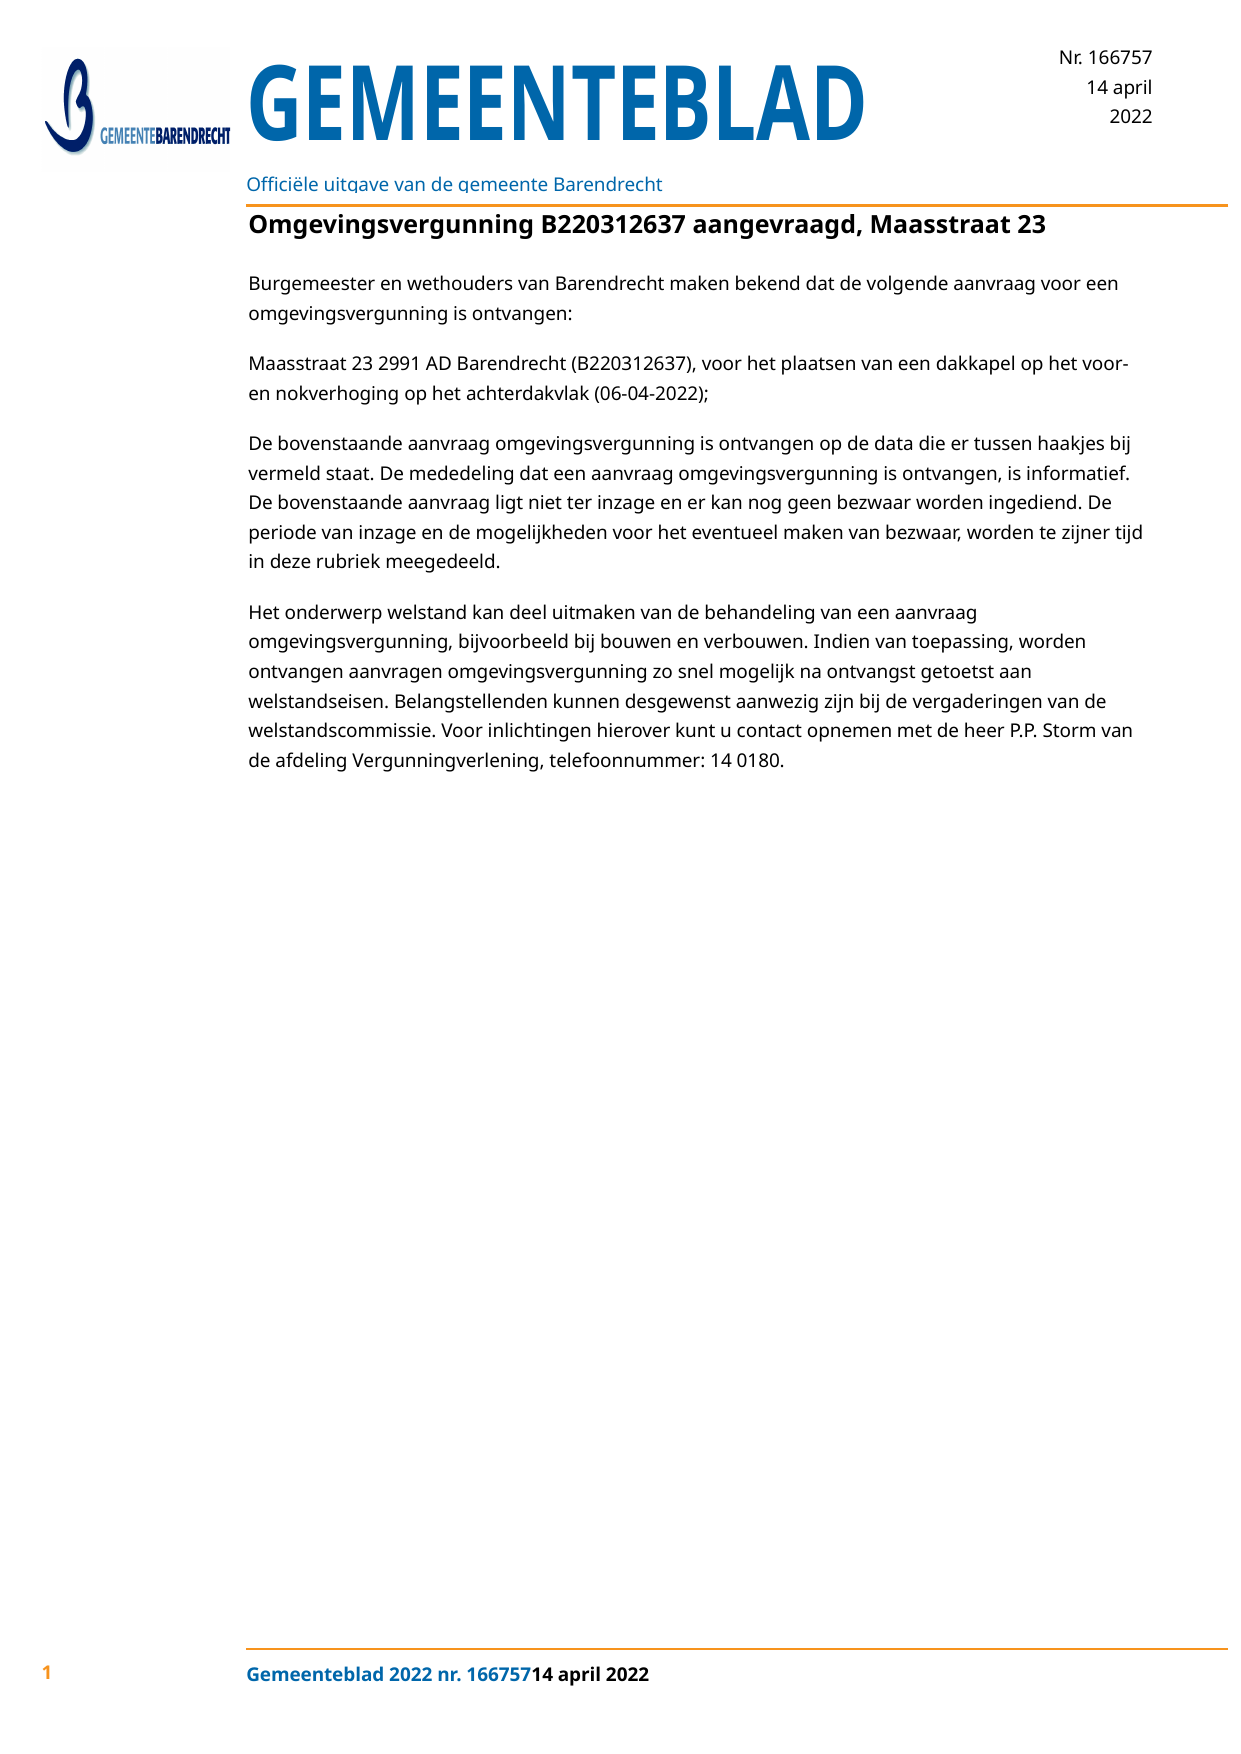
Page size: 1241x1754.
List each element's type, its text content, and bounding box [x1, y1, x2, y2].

text Burgemeester en wethouders van Barendrecht maken bekend dat de volgende aanvraag voor een omgevingsvergunning is ontvangen: [248, 270, 1152, 326]
text De bovenstaande aanvraag omgevingsvergunning is ontvangen op de data die er tussen haakjes bij vermeld staat. De mededeling dat een aanvraag omgevingsvergunning is ontvangen, is informatief. De bovenstaande aanvraag ligt niet ter inzage en er kan nog geen bezwaar worden ingediend. De periode van inzage en de mogelijkheden voor het eventueel maken van bezwaar, worden te zijner tijd in deze rubriek meegedeeld. [248, 430, 1152, 574]
picture [41, 47, 231, 172]
text Het onderwerp welstand kan deel uitmaken van de behandeling van een aanvraag omgevingsvergunning, bijvoorbeeld bij bouwen en verbouwen. Indien van toepassing, worden ontvangen aanvragen omgevingsvergunning zo snel mogelijk na ontvangst getoetst aan welstandseisen. Belangstellenden kunnen desgewenst aanwezig zijn bij de vergaderingen van de welstandscommissie. Voor inlichtingen hierover kunt u contact opnemen met de heer P.P. Storm van de afdeling Vergunningverlening, telefoonnummer: 14 0180. [248, 599, 1152, 773]
text Maasstraat 23 2991 AD Barendrecht (B220312637), voor het plaatsen van een dakkapel op het voor- en nokverhoging op het achterdakvlak (06-04-2022); [248, 350, 1152, 406]
text Omgevingsvergunning B220312637 aangevraagd, Maasstraat 23 [248, 207, 1152, 241]
